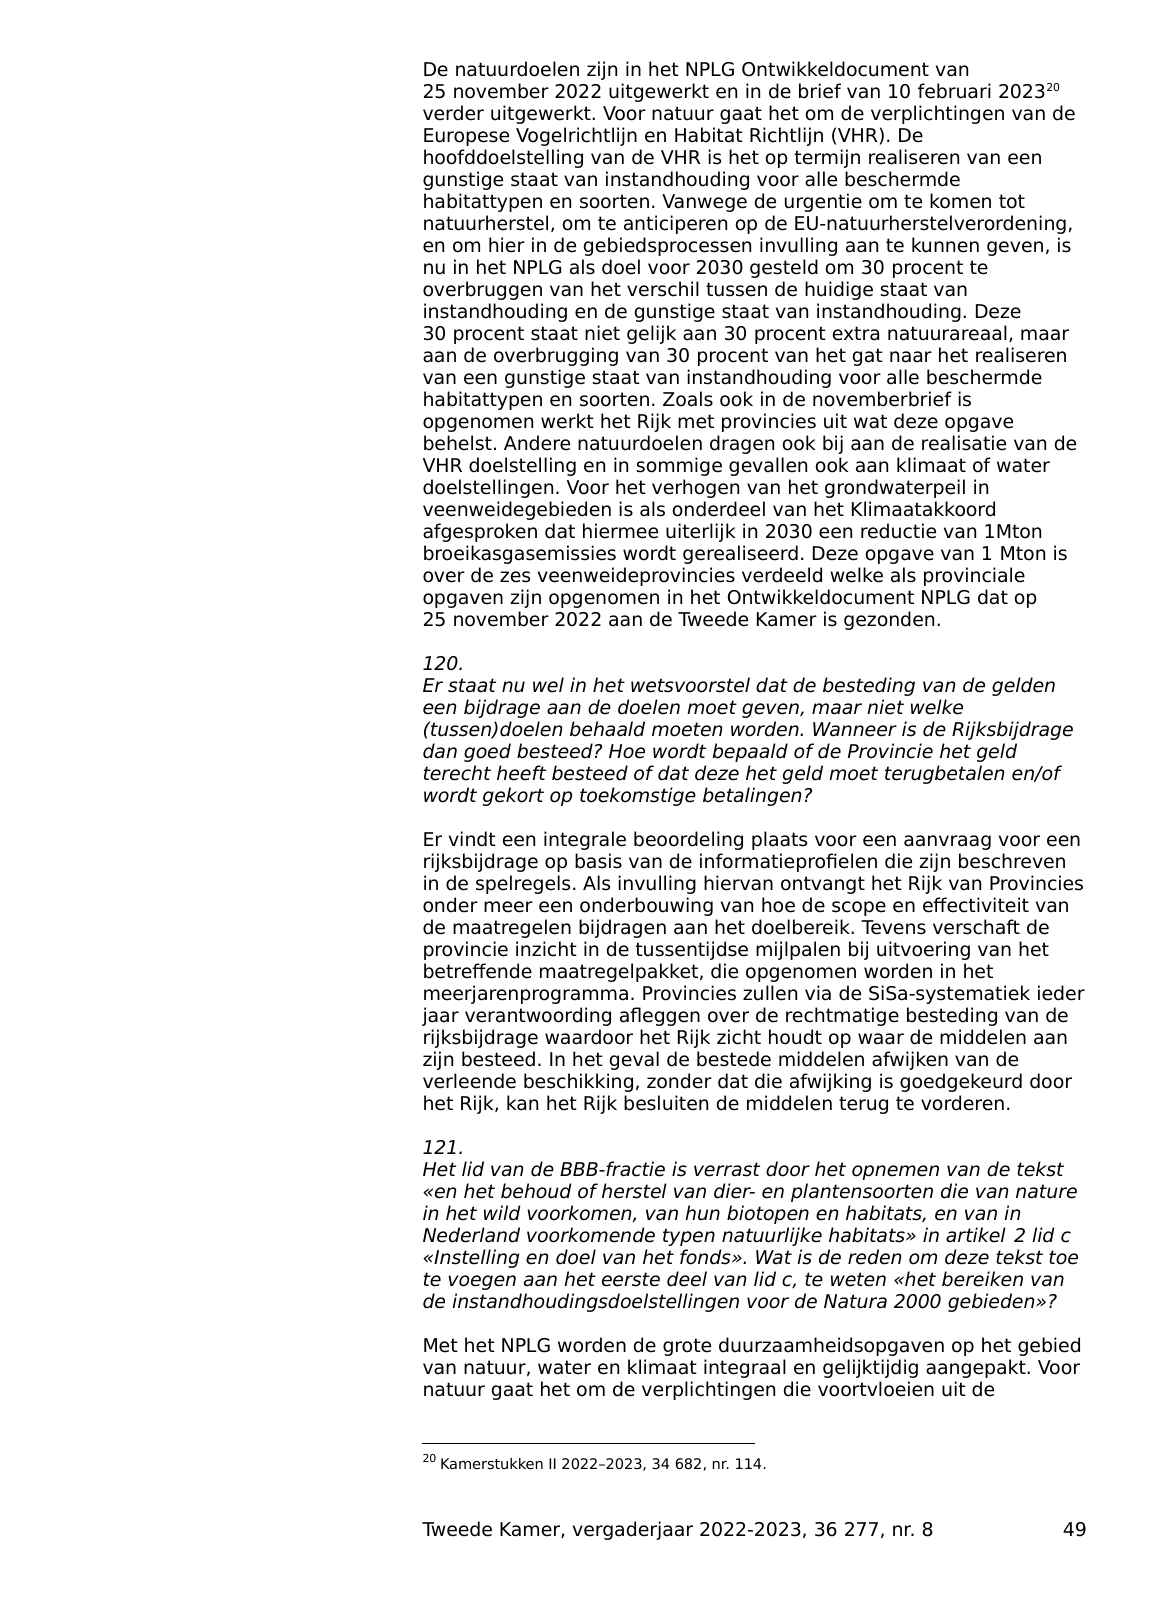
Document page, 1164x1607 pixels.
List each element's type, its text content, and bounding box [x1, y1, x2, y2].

text 121. [422, 1137, 1087, 1159]
text Kamerstukken II 2022–2023, 34 682, nr. 114. [422, 1452, 1087, 1474]
text 120. [422, 653, 1087, 675]
text Met het NPLG worden de grote duurzaamheidsopgaven op het gebied van natuur, water en klimaat integraal en gelijktijdig aangepakt. Voor natuur gaat het om de verplichtingen die voortvloeien uit de [422, 1335, 1087, 1401]
text Er vindt een integrale beoordeling plaats voor een aanvraag voor een rijksbijdrage op basis van de informatieprofielen die zijn beschreven in de spelregels. Als invulling hiervan ontvangt het Rijk van Provincies onder meer een onderbouwing van hoe de scope en effectiviteit van de maatregelen bijdragen aan het doelbereik. Tevens verschaft de provincie inzicht in de tussentijdse mijlpalen bij uitvoering van het betreffende maatregelpakket, die opgenomen worden in het meerjarenprogramma. Provincies zullen via de SiSa-systematiek ieder jaar verantwoording afleggen over de rechtmatige besteding van de rijksbijdrage waardoor het Rijk zicht houdt op waar de middelen aan zijn besteed. In het geval de bestede middelen afwijken van de verleende beschikking, zonder dat die afwijking is goedgekeurd door het Rijk, kan het Rijk besluiten de middelen terug te vorderen. [422, 829, 1087, 1114]
text Er staat nu wel in het wetsvoorstel dat de besteding van de gelden een bijdrage aan de doelen moet geven, maar niet welke (tussen)doelen behaald moeten worden. Wanneer is de Rijksbijdrage dan goed besteed? Hoe wordt bepaald of de Provincie het geld terecht heeft besteed of dat deze het geld moet terugbetalen en/of wordt gekort op toekomstige betalingen? [422, 675, 1087, 807]
text Het lid van de BBB-fractie is verrast door het opnemen van de tekst «en het behoud of herstel van dier- en plantensoorten die van nature in het wild voorkomen, van hun biotopen en habitats, en van in Nederland voorkomende typen natuurlijke habitats» in artikel 2 lid c «Instelling en doel van het fonds». Wat is de reden om deze tekst toe te voegen aan het eerste deel van lid c, te weten «het bereiken van de instandhoudingsdoelstellingen voor de Natura 2000 gebieden»? [422, 1159, 1087, 1312]
text De natuurdoelen zijn in het NPLG Ontwikkeldocument van 25 november 2022 uitgewerkt en in de brief van 10 februari 2023 verder uitgewerkt. Voor natuur gaat het om de verplichtingen van de Europese Vogelrichtlijn en Habitat Richtlijn (VHR). De hoofddoelstelling van de VHR is het op termijn realiseren van een gunstige staat van instandhouding voor alle beschermde habitattypen en soorten. Vanwege de urgentie om te komen tot natuurherstel, om te anticiperen op de EU-natuurherstelverordening, en om hier in de gebiedsprocessen invulling aan te kunnen geven, is nu in het NPLG als doel voor 2030 gesteld om 30 procent te overbruggen van het verschil tussen de huidige staat van instandhouding en de gunstige staat van instandhouding. Deze 30 procent staat niet gelijk aan 30 procent extra natuurareaal, maar aan de overbrugging van 30 procent van het gat naar het realiseren van een gunstige staat van instandhouding voor alle beschermde habitattypen en soorten. Zoals ook in de novemberbrief is opgenomen werkt het Rijk met provincies uit wat deze opgave behelst. Andere natuurdoelen dragen ook bij aan de realisatie van de VHR doelstelling en in sommige gevallen ook aan klimaat of water doelstellingen. Voor het verhogen van het grondwaterpeil in veenweidegebieden is als onderdeel van het Klimaatakkoord afgesproken dat hiermee uiterlijk in 2030 een reductie van 1Mton broeikasgasemissies wordt gerealiseerd. Deze opgave van 1 Mton is over de zes veenweideprovincies verdeeld welke als provinciale opgaven zijn opgenomen in het Ontwikkeldocument NPLG dat op 25 november 2022 aan de Tweede Kamer is gezonden. [422, 59, 1087, 631]
